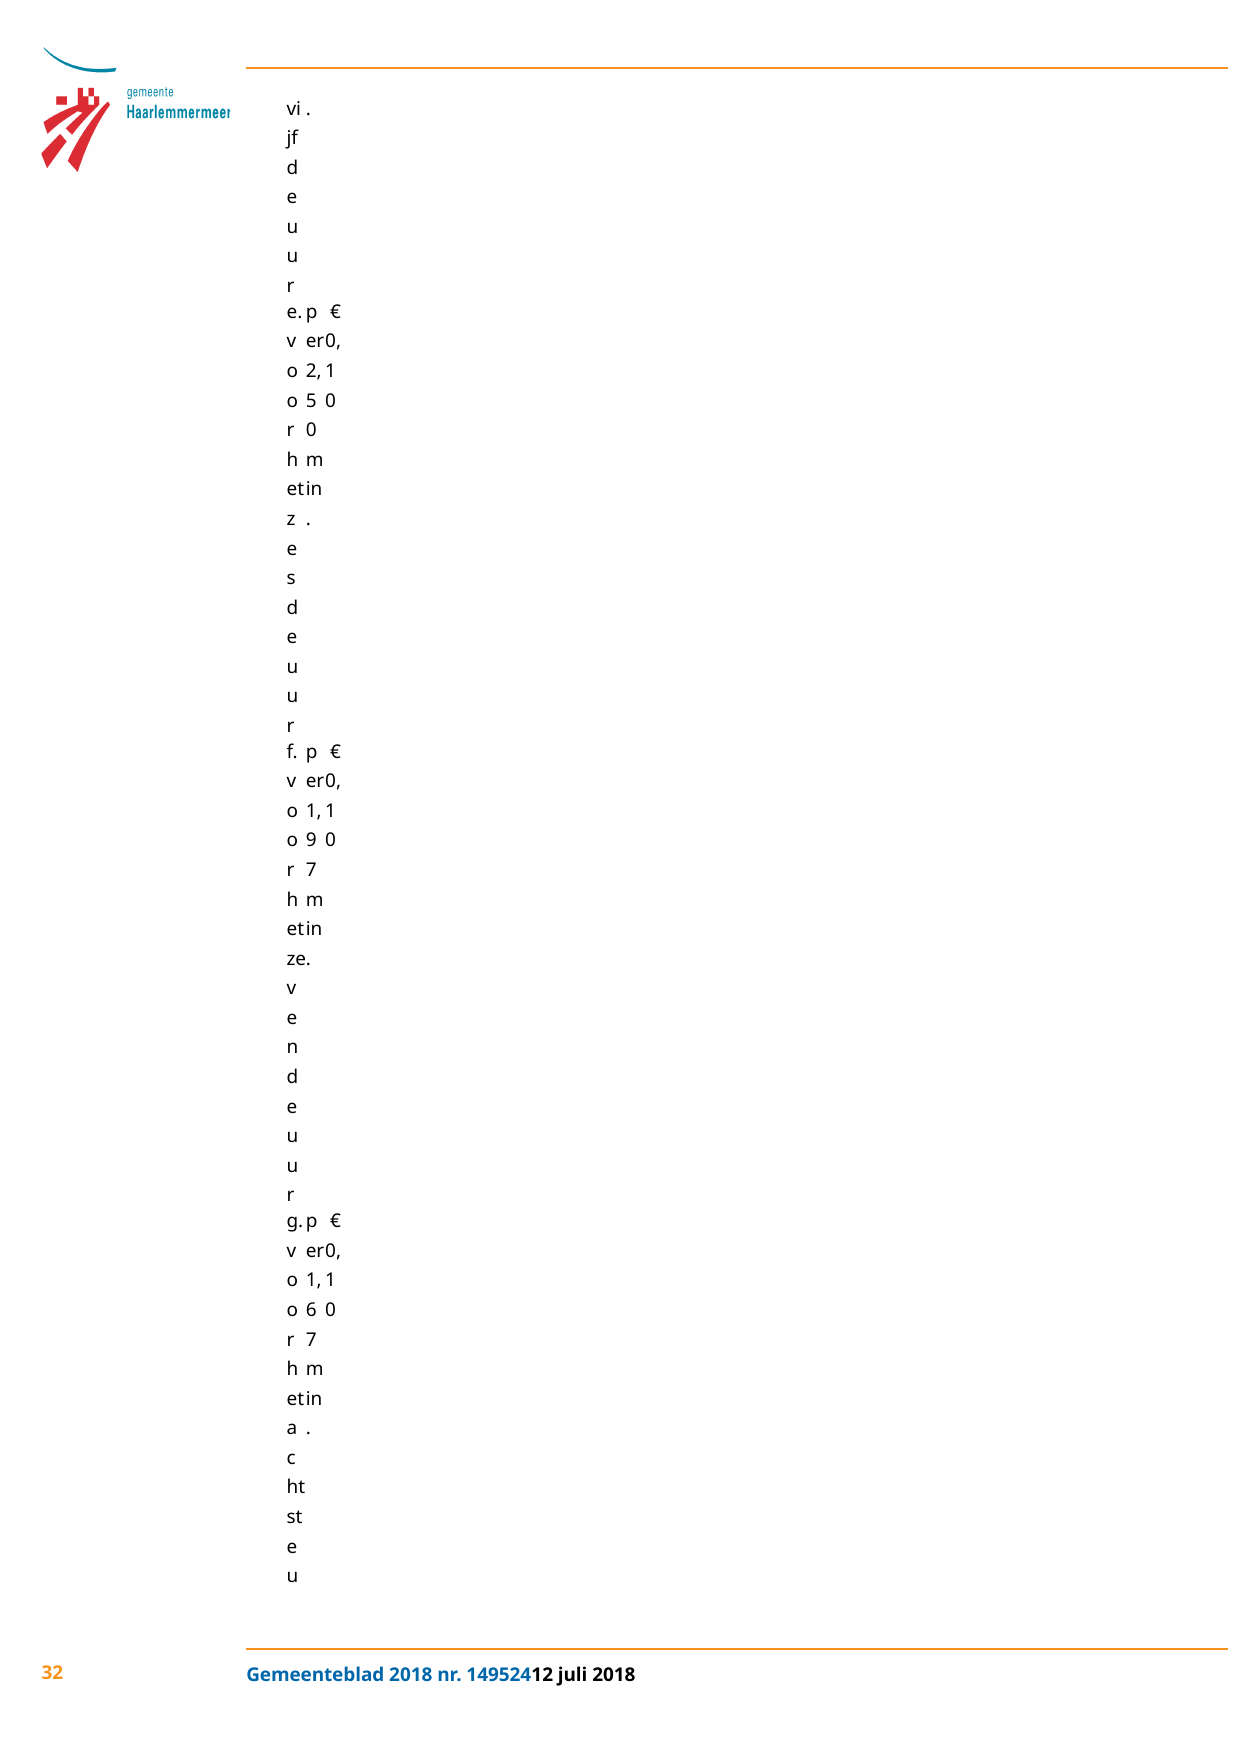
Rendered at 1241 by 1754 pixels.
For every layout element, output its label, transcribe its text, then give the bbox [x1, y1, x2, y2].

picture [41, 47, 231, 172]
table_cell [248, 738, 267, 1207]
table_cell € 0,10 [325, 1208, 344, 1588]
table_cell [248, 298, 267, 738]
table_cell [248, 1208, 267, 1588]
table_cell € 0,10 [325, 298, 344, 738]
table_cell vijfde uur [286, 95, 306, 298]
table_cell f. voor het zevende uur [286, 738, 306, 1207]
table_cell [248, 95, 267, 298]
table_cell [325, 95, 344, 298]
table_cell [267, 298, 286, 738]
table_cell g. voor het achtste u [286, 1208, 306, 1588]
table_cell e. voor het zesde uur [286, 298, 306, 738]
table_cell [267, 738, 286, 1207]
table_cell per 1,67 min. [306, 1208, 325, 1588]
table_cell per 1,97 min. [306, 738, 325, 1207]
table_cell per 2,50 min. [306, 298, 325, 738]
table_cell [267, 95, 286, 298]
table_cell . [306, 95, 325, 298]
table_cell [267, 1208, 286, 1588]
table_cell € 0,10 [325, 738, 344, 1207]
